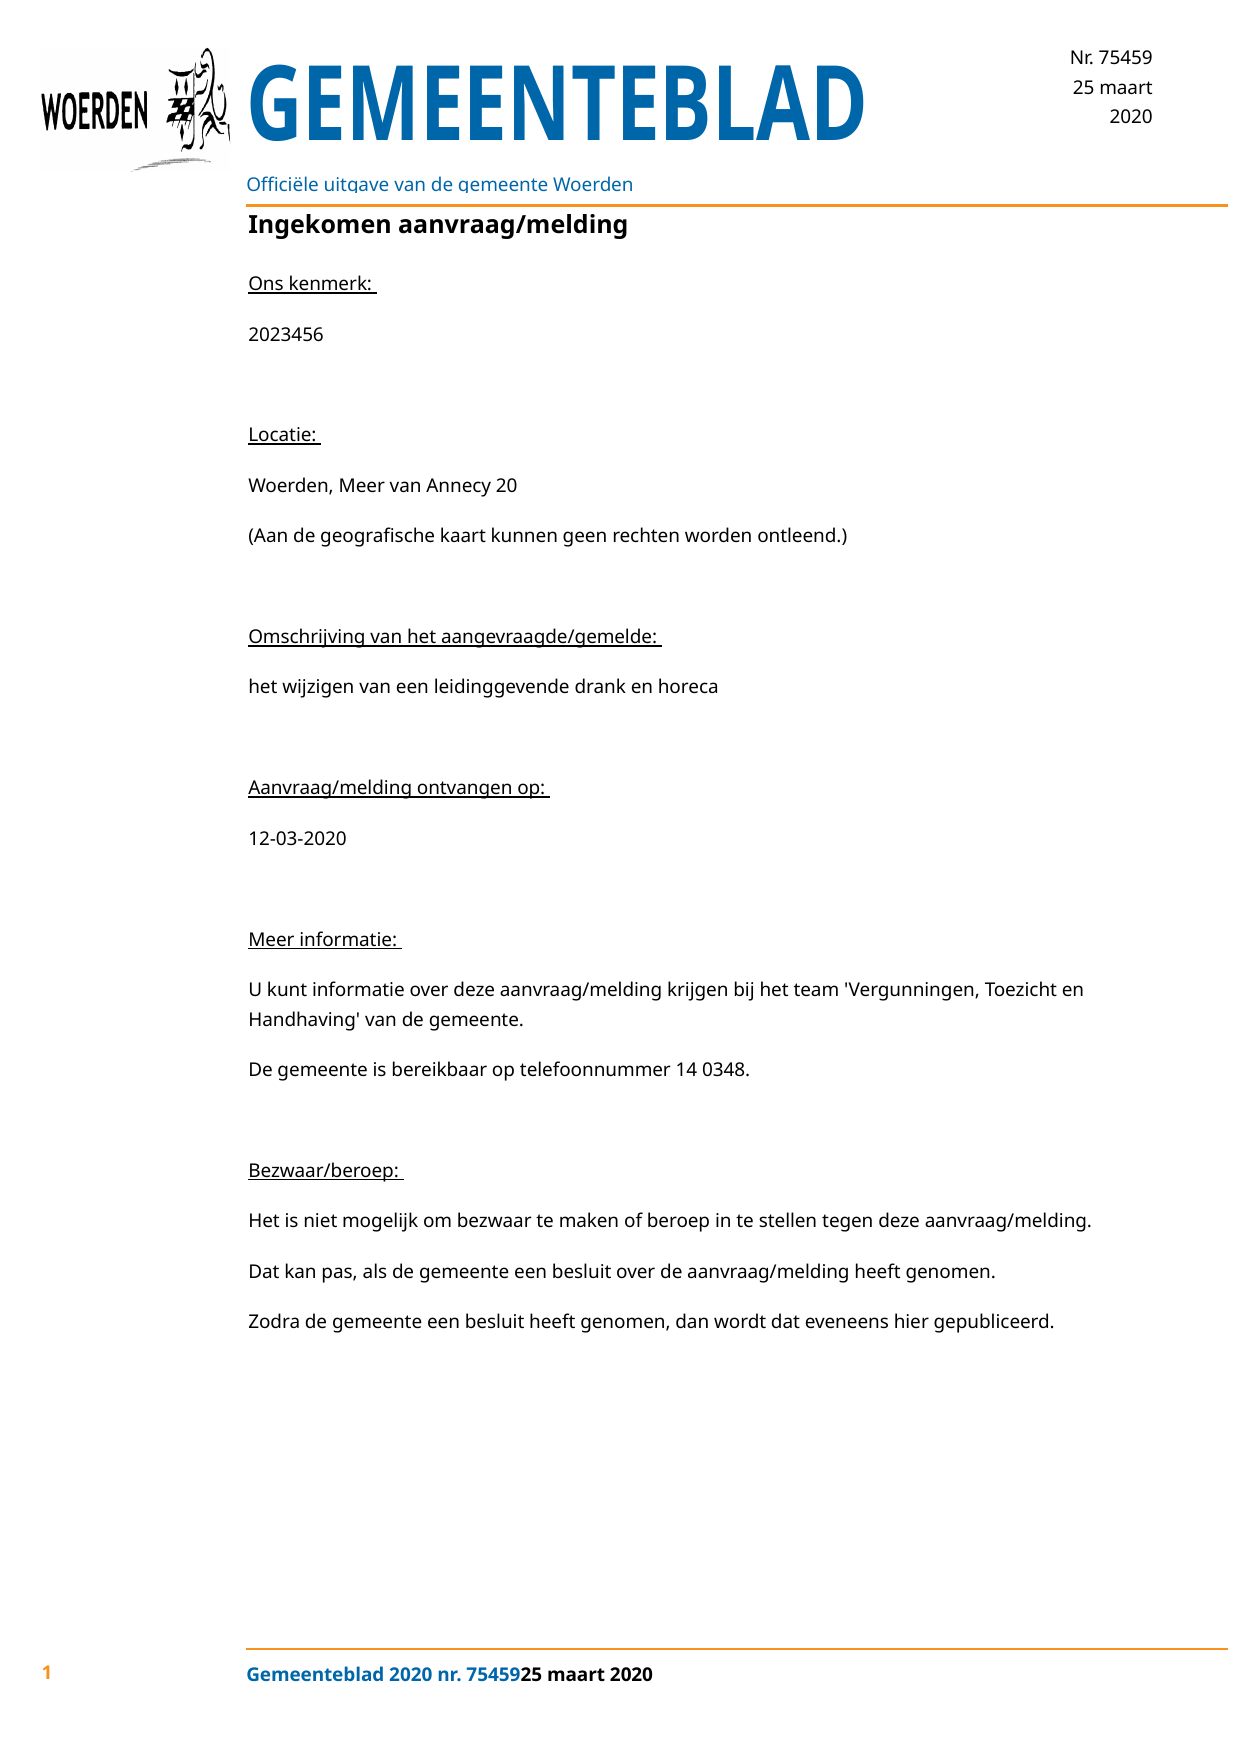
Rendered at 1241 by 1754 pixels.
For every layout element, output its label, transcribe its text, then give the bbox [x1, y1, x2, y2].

text Bezwaar/beroep: [248, 1157, 1152, 1183]
text Meer informatie: [248, 926, 1152, 951]
text Zodra de gemeente een besluit heeft genomen, dan wordt dat eveneens hier gepubliceerd. [248, 1308, 1152, 1334]
text Het is niet mogelijk om bezwaar te maken of beroep in te stellen tegen deze aanvraag/melding. [248, 1207, 1152, 1233]
text het wijzigen van een leidinggevende drank en horeca [248, 674, 1152, 699]
text Dat kan pas, als de gemeente een besluit over de aanvraag/melding heeft genomen. [248, 1258, 1152, 1283]
text 2023456 [248, 321, 1152, 346]
text Aanvraag/melding ontvangen op: [248, 774, 1152, 800]
text Locatie: [248, 422, 1152, 447]
text 12-03-2020 [248, 825, 1152, 851]
text U kunt informatie over deze aanvraag/melding krijgen bij het team 'Vergunningen, Toezicht en Handhaving' van de gemeente. [248, 976, 1152, 1031]
text (Aan de geografische kaart kunnen geen rechten worden ontleend.) [248, 522, 1152, 548]
text Woerden, Meer van Annecy 20 [248, 472, 1152, 498]
text De gemeente is bereikbaar op telefoonnummer 14 0348. [248, 1056, 1152, 1082]
picture [41, 47, 231, 172]
text Ons kenmerk: [248, 270, 1152, 296]
text Omschrijving van het aangevraagde/gemelde: [248, 623, 1152, 649]
text Ingekomen aanvraag/melding [248, 207, 1152, 241]
